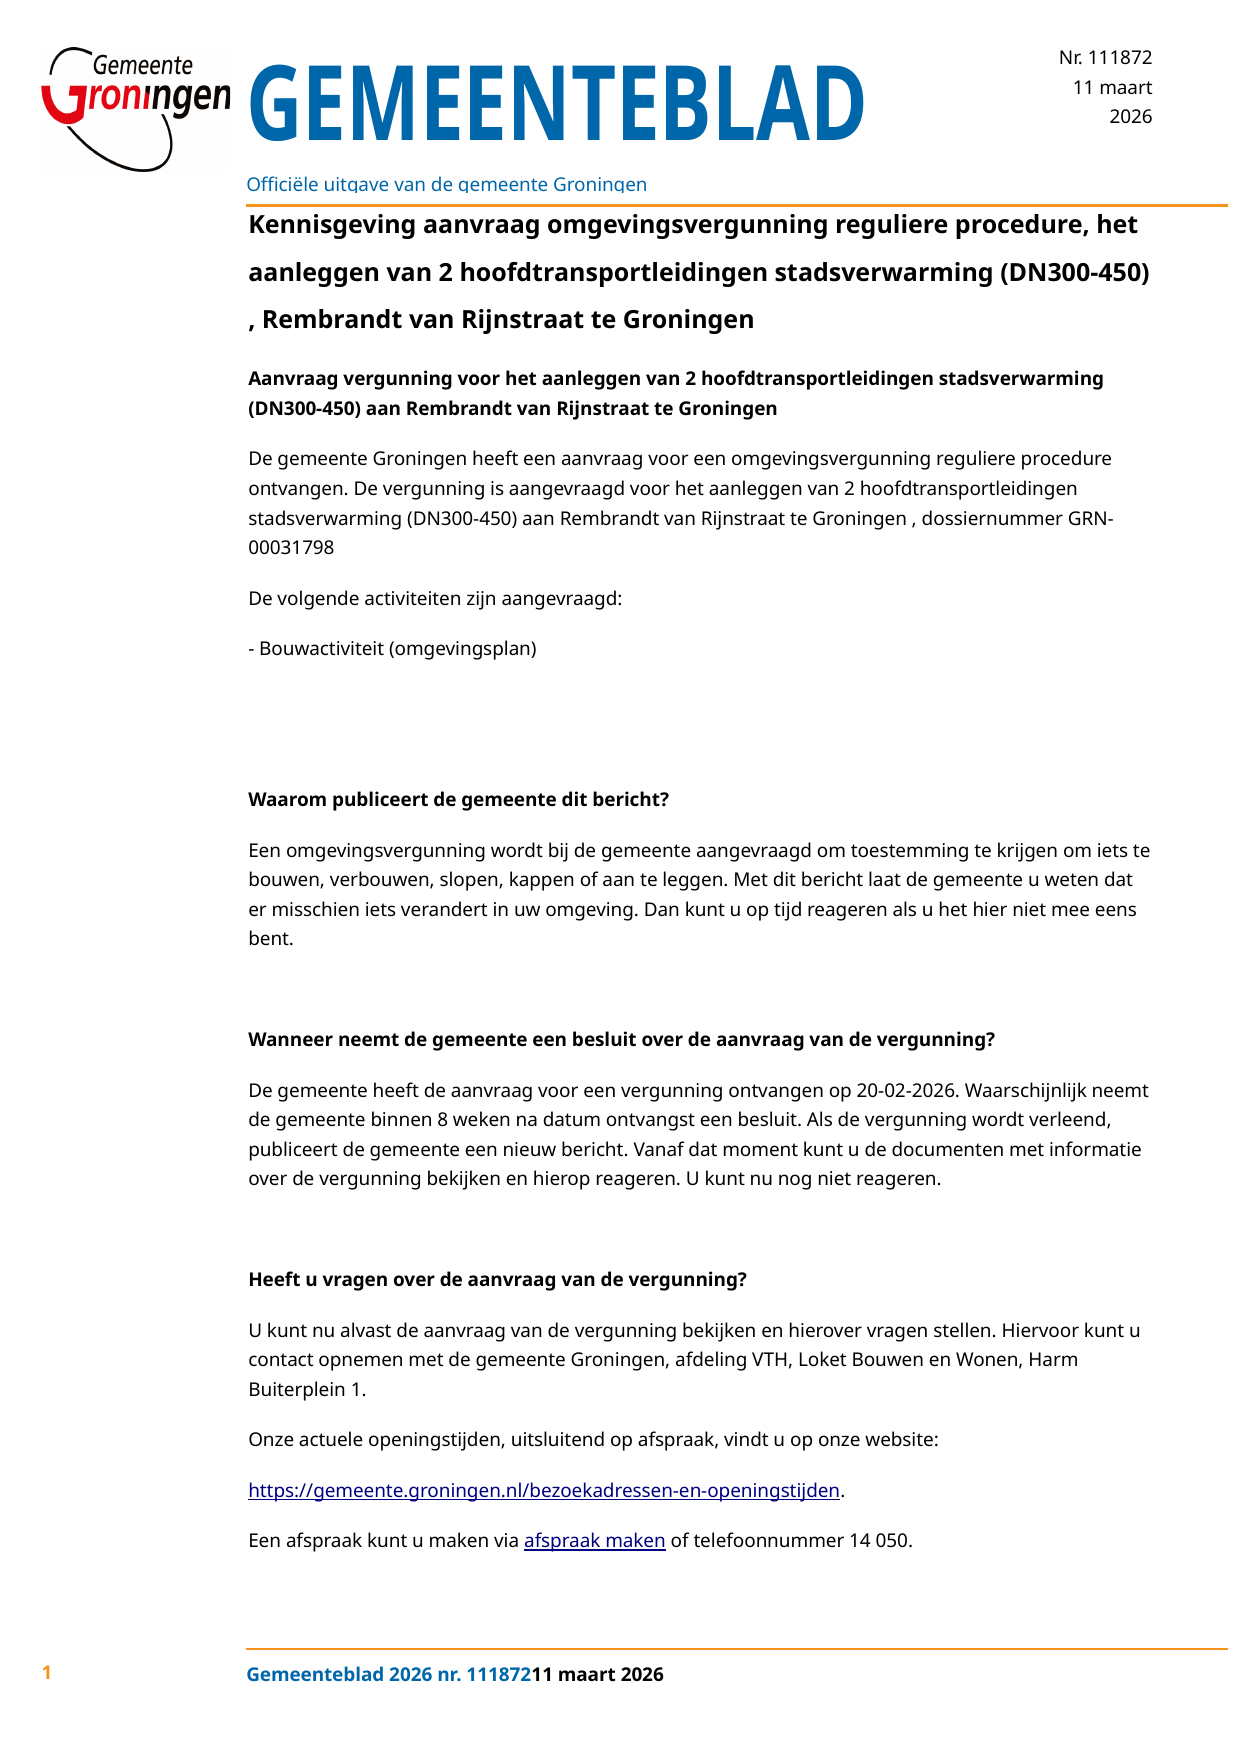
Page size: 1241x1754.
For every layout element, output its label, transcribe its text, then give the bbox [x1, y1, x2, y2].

text Een omgevingsvergunning wordt bij de gemeente aangevraagd om toestemming te krijgen om iets te bouwen, verbouwen, slopen, kappen of aan te leggen. Met dit bericht laat de gemeente u weten dat er misschien iets verandert in uw omgeving. Dan kunt u op tijd reageren als u het hier niet mee eens bent. [248, 837, 1152, 951]
text - Bouwactiviteit (omgevingsplan) [248, 635, 1152, 661]
text Heeft u vragen over de aanvraag van de vergunning? [248, 1266, 1152, 1292]
text Kennisgeving aanvraag omgevingsvergunning reguliere procedure, het aanleggen van 2 hoofdtransportleidingen stadsverwarming (DN300-450) , Rembrandt van Rijnstraat te Groningen [248, 207, 1152, 336]
text Een afspraak kunt u maken via afspraak maken of telefoonnummer 14 050. [248, 1527, 1152, 1553]
text Aanvraag vergunning voor het aanleggen van 2 hoofdtransportleidingen stadsverwarming (DN300-450) aan Rembrandt van Rijnstraat te Groningen [248, 366, 1152, 421]
text De volgende activiteiten zijn aangevraagd: [248, 585, 1152, 610]
text Onze actuele openingstijden, uitsluitend op afspraak, vindt u op onze website: [248, 1426, 1152, 1452]
text https://gemeente.groningen.nl/bezoekadressen-en-openingstijden. [248, 1477, 1152, 1502]
text U kunt nu alvast de aanvraag van de vergunning bekijken en hierover vragen stellen. Hiervoor kunt u contact opnemen met de gemeente Groningen, afdeling VTH, Loket Bouwen en Wonen, Harm Buiterplein 1. [248, 1317, 1152, 1402]
picture [41, 47, 231, 172]
text Waarom publiceert de gemeente dit bericht? [248, 786, 1152, 812]
text Wanneer neemt de gemeente een besluit over de aanvraag van de vergunning? [248, 1026, 1152, 1052]
text De gemeente Groningen heeft een aanvraag voor een omgevingsvergunning reguliere procedure ontvangen. De vergunning is aangevraagd voor het aanleggen van 2 hoofdtransportleidingen stadsverwarming (DN300-450) aan Rembrandt van Rijnstraat te Groningen , dossiernummer GRN-00031798 [248, 446, 1152, 560]
text De gemeente heeft de aanvraag voor een vergunning ontvangen op 20-02-2026. Waarschijnlijk neemt de gemeente binnen 8 weken na datum ontvangst een besluit. Als de vergunning wordt verleend, publiceert de gemeente een nieuw bericht. Vanaf dat moment kunt u de documenten met informatie over de vergunning bekijken en hierop reageren. U kunt nu nog niet reageren. [248, 1077, 1152, 1191]
